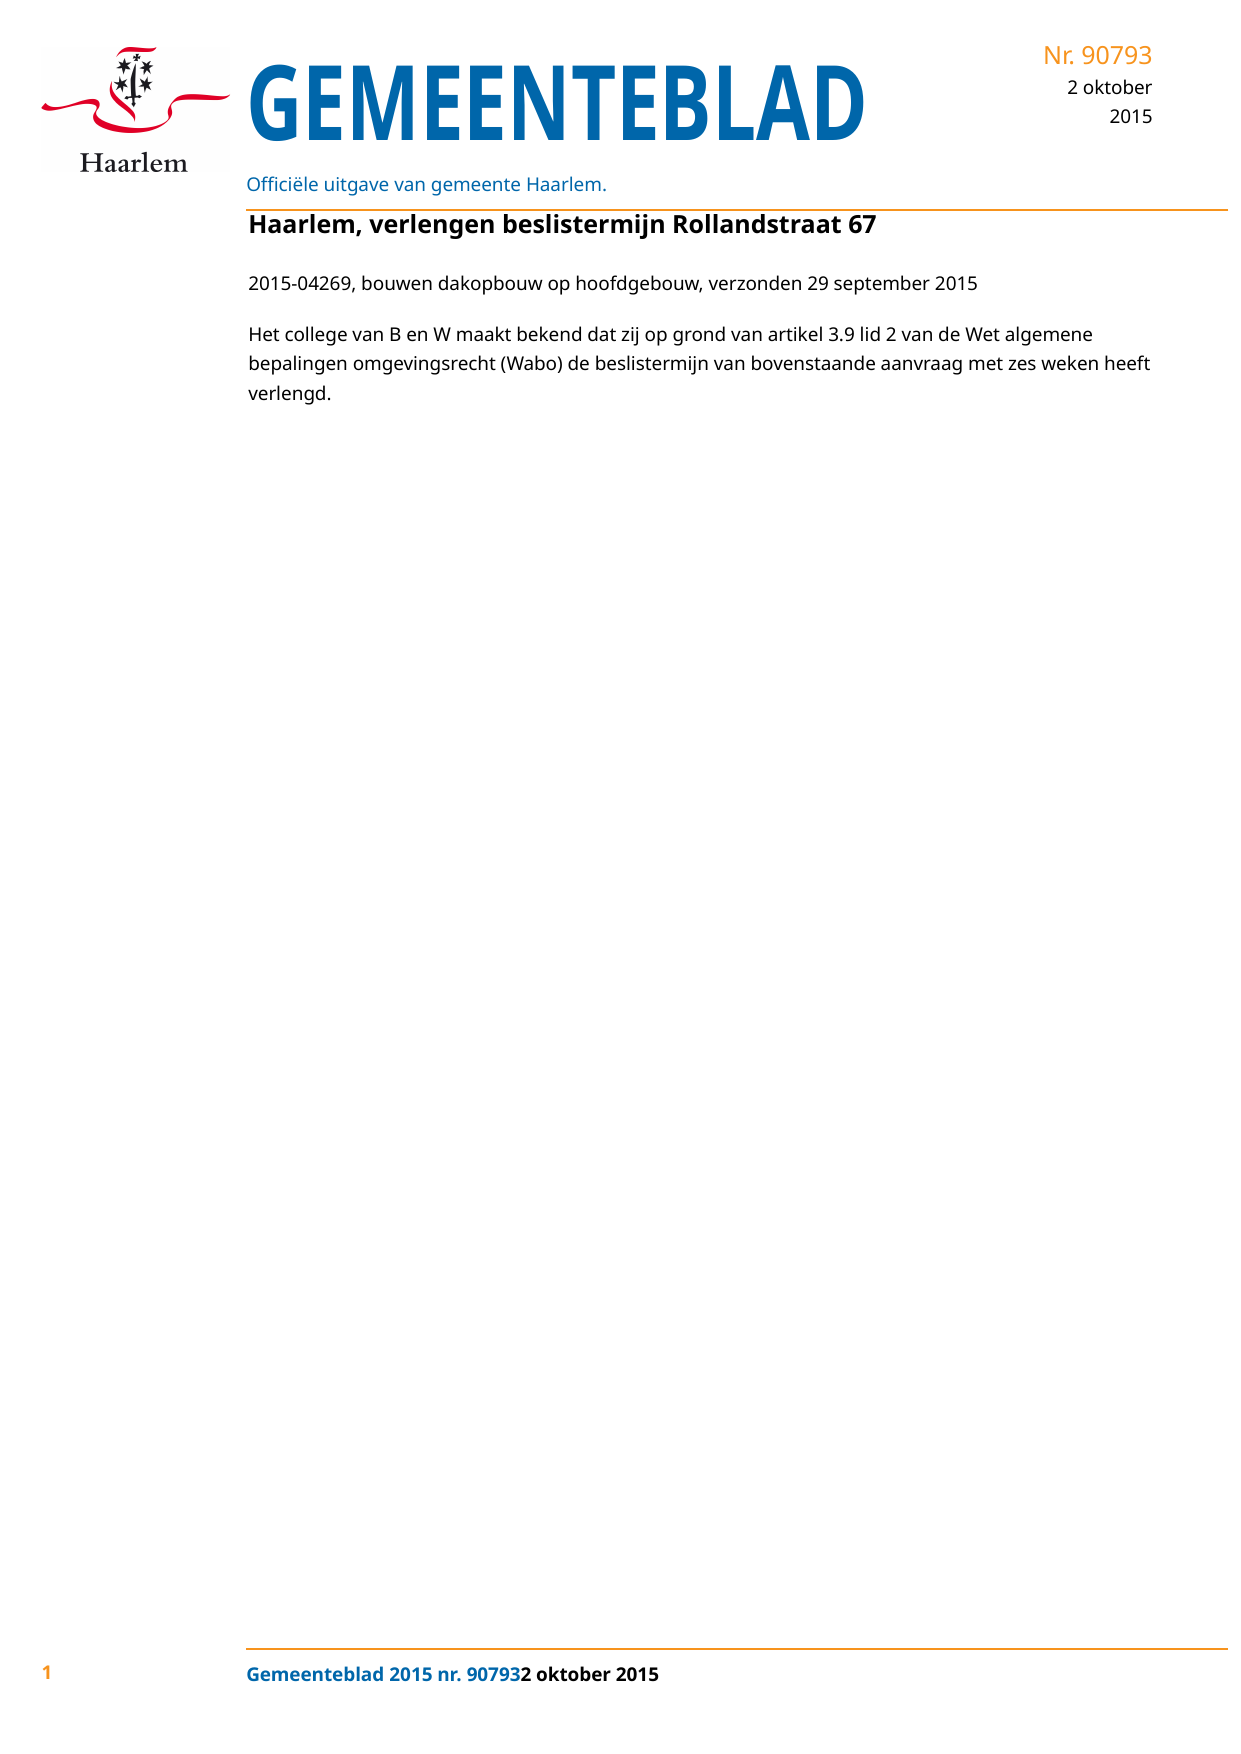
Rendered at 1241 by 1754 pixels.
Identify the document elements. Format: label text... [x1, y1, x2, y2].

picture [41, 47, 231, 172]
text 2015-04269, bouwen dakopbouw op hoofdgebouw, verzonden 29 september 2015 [248, 270, 1152, 296]
text Haarlem, verlengen beslistermijn Rollandstraat 67 [248, 211, 1152, 241]
text Het college van B en W maakt bekend dat zij op grond van artikel 3.9 lid 2 van de Wet algemene bepalingen omgevingsrecht (Wabo) de beslistermijn van bovenstaande aanvraag met zes weken heeft verlengd. [248, 321, 1152, 406]
